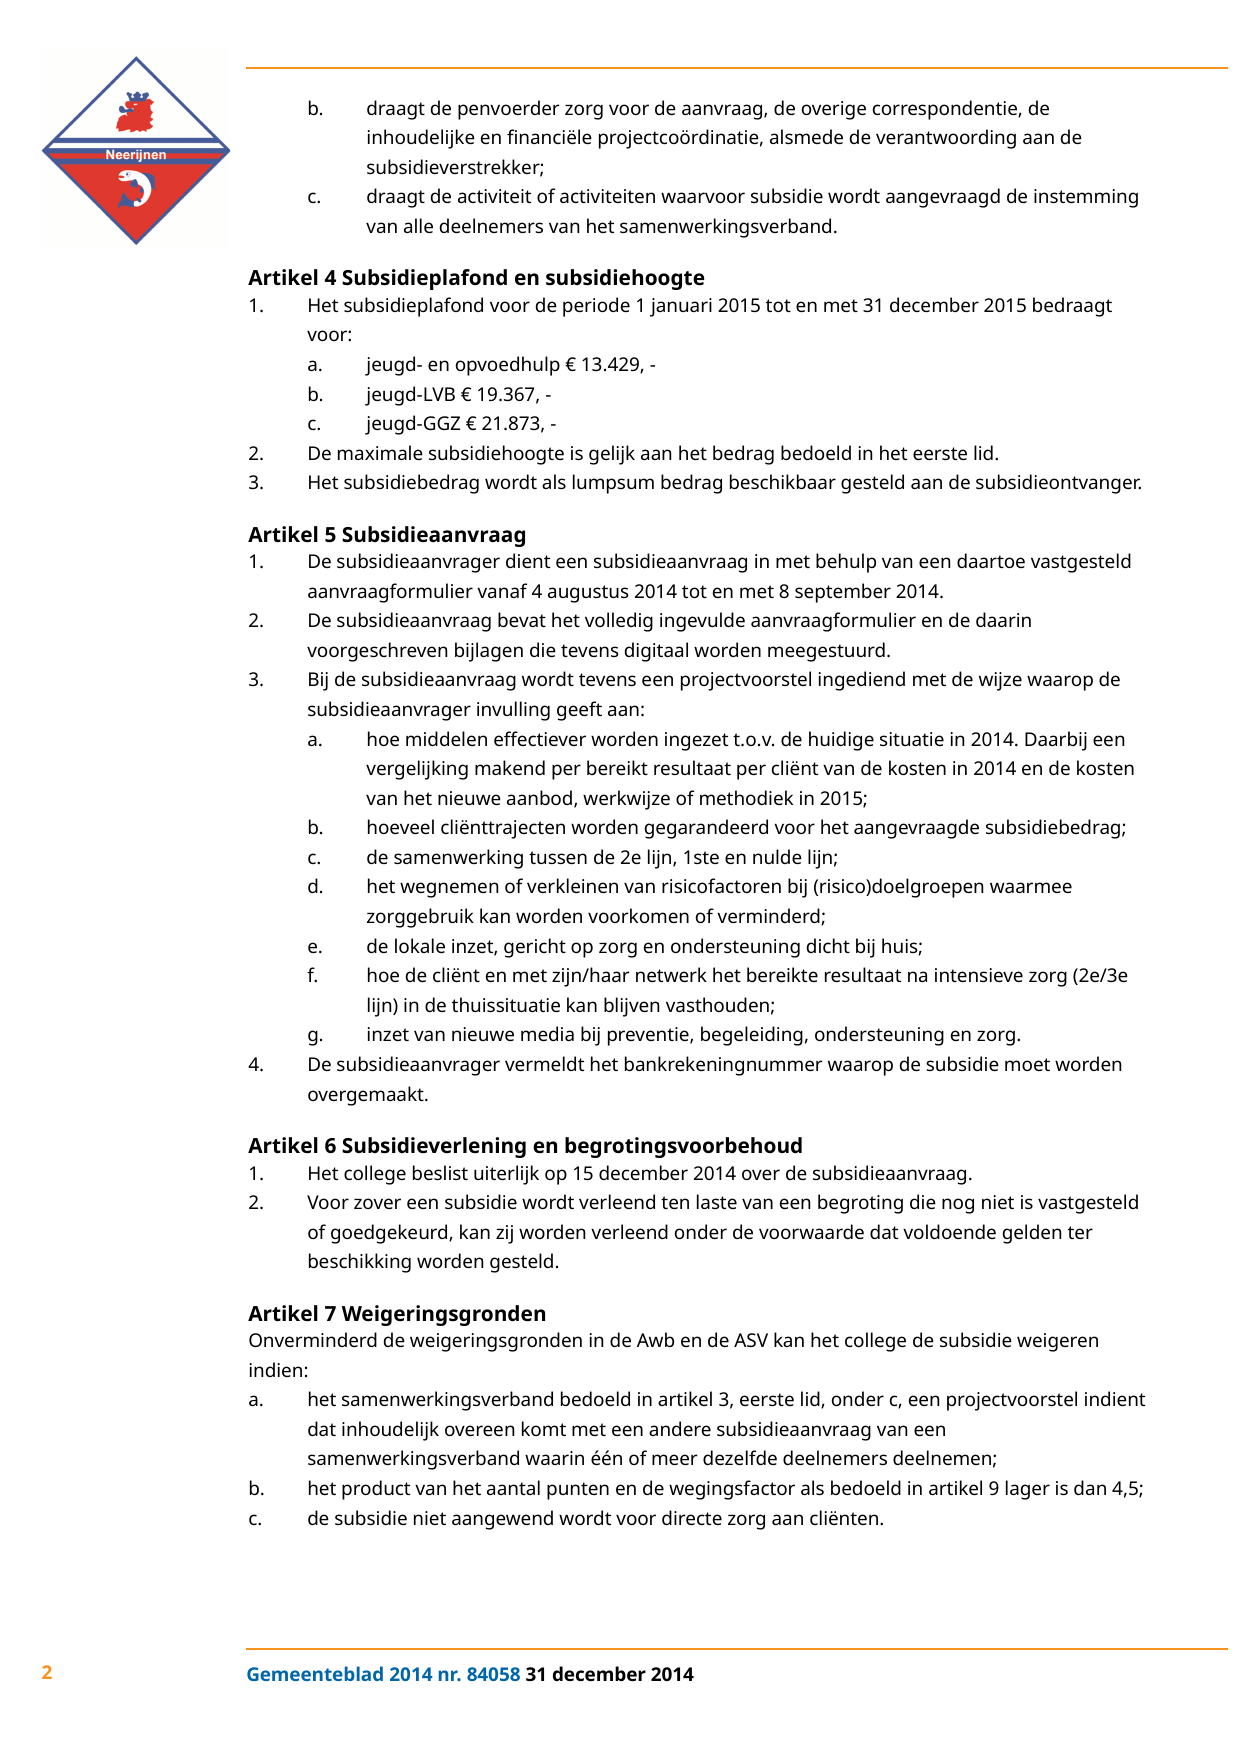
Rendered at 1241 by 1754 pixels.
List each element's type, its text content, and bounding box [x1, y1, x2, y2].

list De maximale subsidiehoogte is gelijk aan het bedrag bedoeld in het eerste lid. [248, 440, 1152, 466]
list jeugd- en opvoedhulp € 13.429, - [307, 351, 1152, 377]
list draagt de activiteit of activiteiten waarvoor subsidie wordt aangevraagd de instemming van alle deelnemers van het samenwerkingsverband. [307, 183, 1152, 239]
list Voor zover een subsidie wordt verleend ten laste van een begroting die nog niet is vastgesteld of goedgekeurd, kan zij worden verleend onder de voorwaarde dat voldoende gelden ter beschikking worden gesteld. [248, 1189, 1152, 1274]
list jeugd-GGZ € 21.873, - [307, 410, 1152, 436]
list hoe middelen effectiever worden ingezet t.o.v. de huidige situatie in 2014. Daarbij een vergelijking makend per bereikt resultaat per cliënt van de kosten in 2014 en de kosten van het nieuwe aanbod, werkwijze of methodiek in 2015; [307, 726, 1152, 811]
text Artikel 5 Subsidieaanvraag [248, 520, 1152, 548]
picture [41, 47, 231, 249]
list Het college beslist uiterlijk op 15 december 2014 over de subsidieaanvraag. [248, 1160, 1152, 1185]
list het samenwerkingsverband bedoeld in artikel 3, eerste lid, onder c, een projectvoorstel indient dat inhoudelijk overeen komt met een andere subsidieaanvraag van een samenwerkingsverband waarin één of meer dezelfde deelnemers deelnemen; [248, 1386, 1152, 1471]
list De subsidieaanvraag bevat het volledig ingevulde aanvraagformulier en de daarin voorgeschreven bijlagen die tevens digitaal worden meegestuurd. [248, 607, 1152, 663]
list De subsidieaanvrager vermeldt het bankrekeningnummer waarop de subsidie moet worden overgemaakt. [248, 1051, 1152, 1107]
text Artikel 4 Subsidieplafond en subsidiehoogte [248, 263, 1152, 292]
list jeugd-LVB € 19.367, - [307, 381, 1152, 406]
list Bij de subsidieaanvraag wordt tevens een projectvoorstel ingediend met de wijze waarop de subsidieaanvrager invulling geeft aan: [248, 667, 1152, 722]
list hoe de cliënt en met zijn/haar netwerk het bereikte resultaat na intensieve zorg (2e/3e lijn) in de thuissituatie kan blijven vasthouden; [307, 962, 1152, 1018]
list De subsidieaanvrager dient een subsidieaanvraag in met behulp van een daartoe vastgesteld aanvraagformulier vanaf 4 augustus 2014 tot en met 8 september 2014. [248, 548, 1152, 604]
list de samenwerking tussen de 2e lijn, 1ste en nulde lijn; [307, 844, 1152, 870]
text Artikel 7 Weigeringsgronden [248, 1299, 1152, 1327]
list Het subsidieplafond voor de periode 1 januari 2015 tot en met 31 december 2015 bedraagt voor: [248, 292, 1152, 347]
list Het subsidiebedrag wordt als lumpsum bedrag beschikbaar gesteld aan de subsidieontvanger. [248, 469, 1152, 495]
list de lokale inzet, gericht op zorg en ondersteuning dicht bij huis; [307, 933, 1152, 959]
list hoeveel cliënttrajecten worden gegarandeerd voor het aangevraagde subsidiebedrag; [307, 814, 1152, 840]
list inzet van nieuwe media bij preventie, begeleiding, ondersteuning en zorg. [307, 1022, 1152, 1047]
list de subsidie niet aangewend wordt voor directe zorg aan cliënten. [248, 1505, 1152, 1531]
text Onverminderd de weigeringsgronden in de Awb en de ASV kan het college de subsidie weigeren indien: [248, 1327, 1152, 1383]
text Artikel 6 Subsidieverlening en begrotingsvoorbehoud [248, 1131, 1152, 1160]
list het product van het aantal punten en de wegingsfactor als bedoeld in artikel 9 lager is dan 4,5; [248, 1475, 1152, 1501]
list het wegnemen of verkleinen van risicofactoren bij (risico)doelgroepen waarmee zorggebruik kan worden voorkomen of verminderd; [307, 874, 1152, 929]
list draagt de penvoerder zorg voor de aanvraag, de overige correspondentie, de inhoudelijke en financiële projectcoördinatie, alsmede de verantwoording aan de subsidieverstrekker; [307, 95, 1152, 180]
